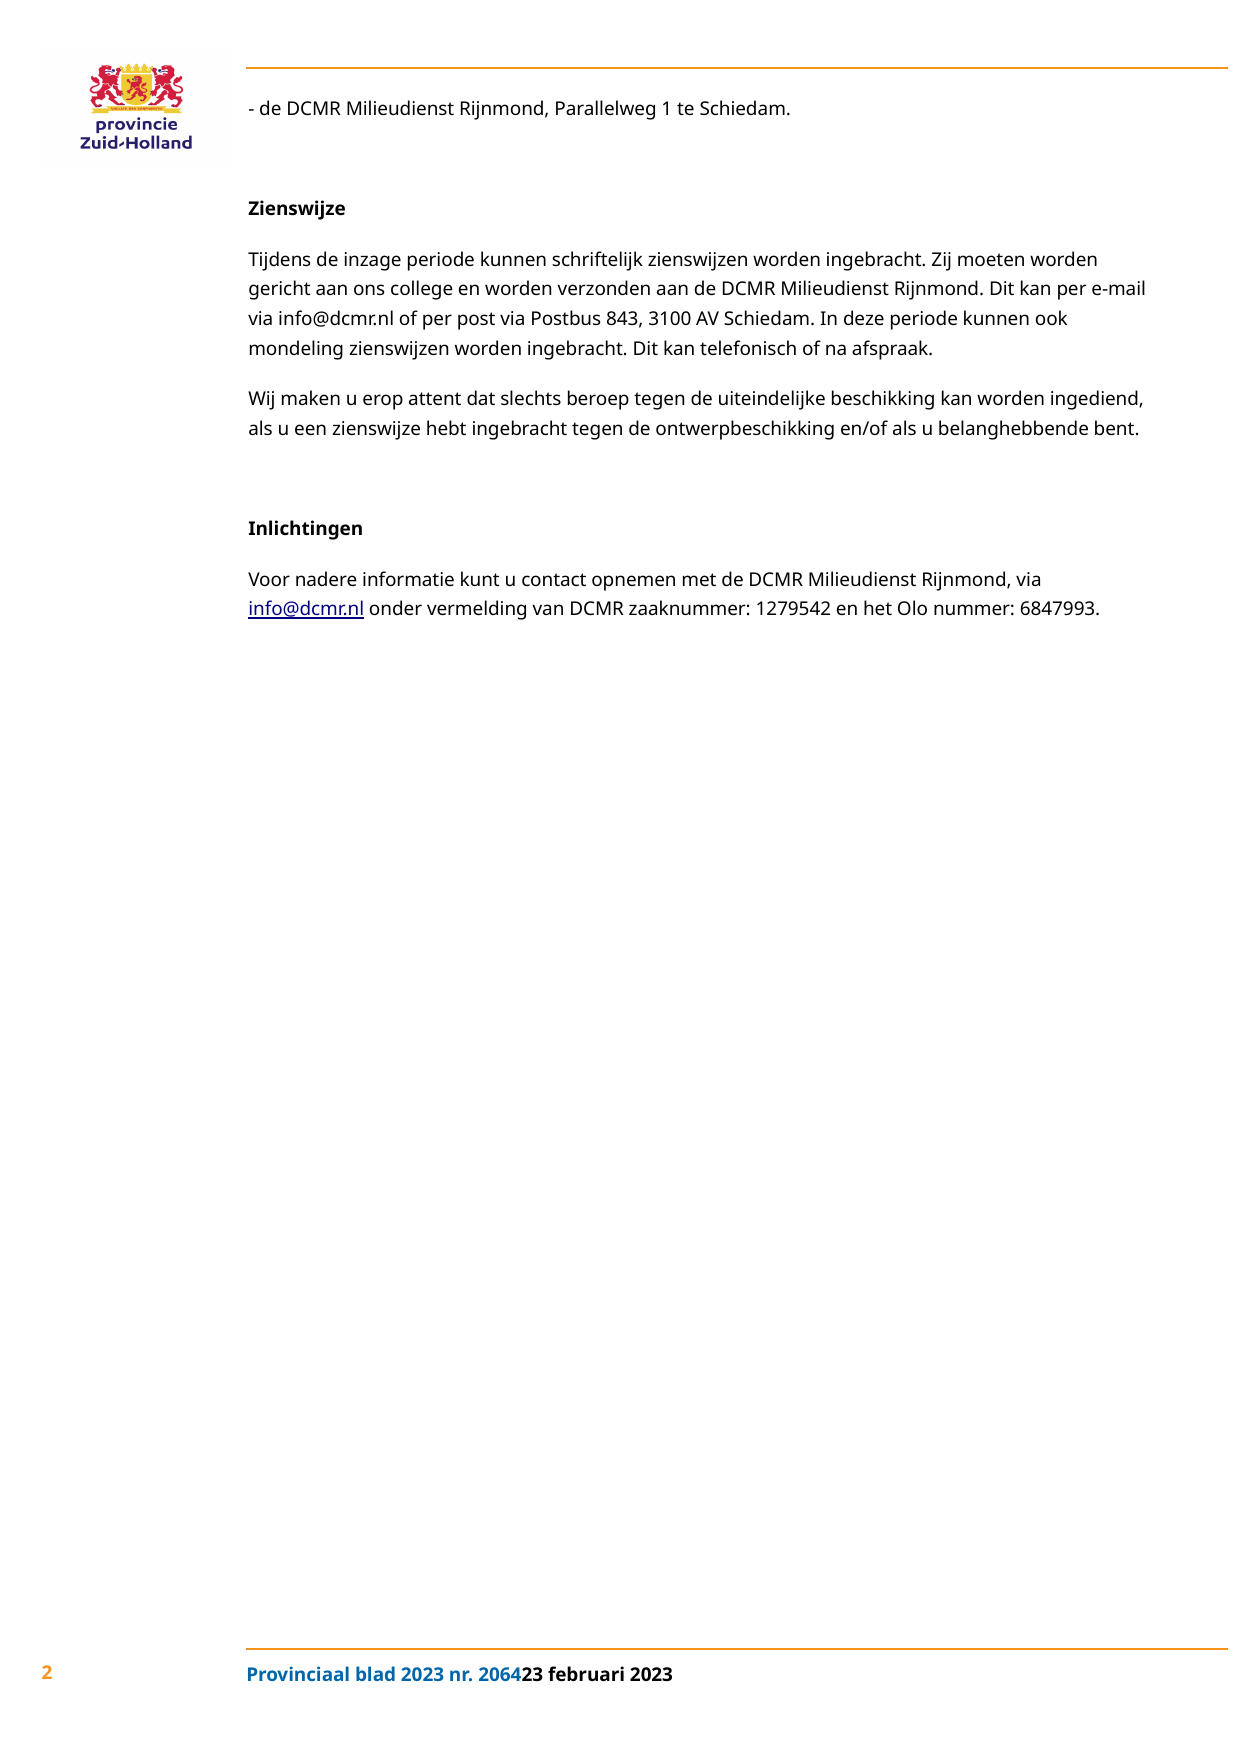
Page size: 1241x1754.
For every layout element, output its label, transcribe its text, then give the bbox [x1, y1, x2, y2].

picture [41, 47, 231, 172]
text Zienswijze [248, 196, 1152, 221]
text Inlichtingen [248, 516, 1152, 541]
text - de DCMR Milieudienst Rijnmond, Parallelweg 1 te Schiedam. [248, 95, 1152, 121]
text Wij maken u erop attent dat slechts beroep tegen de uiteindelijke beschikking kan worden ingediend, als u een zienswijze hebt ingebracht tegen de ontwerpbeschikking en/of als u belanghebbende bent. [248, 385, 1152, 441]
text Tijdens de inzage periode kunnen schriftelijk zienswijzen worden ingebracht. Zij moeten worden gericht aan ons college en worden verzonden aan de DCMR Milieudienst Rijnmond. Dit kan per e-mail via info@dcmr.nl of per post via Postbus 843, 3100 AV Schiedam. In deze periode kunnen ook mondeling zienswijzen worden ingebracht. Dit kan telefonisch of na afspraak. [248, 246, 1152, 361]
text Voor nadere informatie kunt u contact opnemen met de DCMR Milieudienst Rijnmond, via info@dcmr.nl onder vermelding van DCMR zaaknummer: 1279542 en het Olo nummer: 6847993. [248, 566, 1152, 621]
